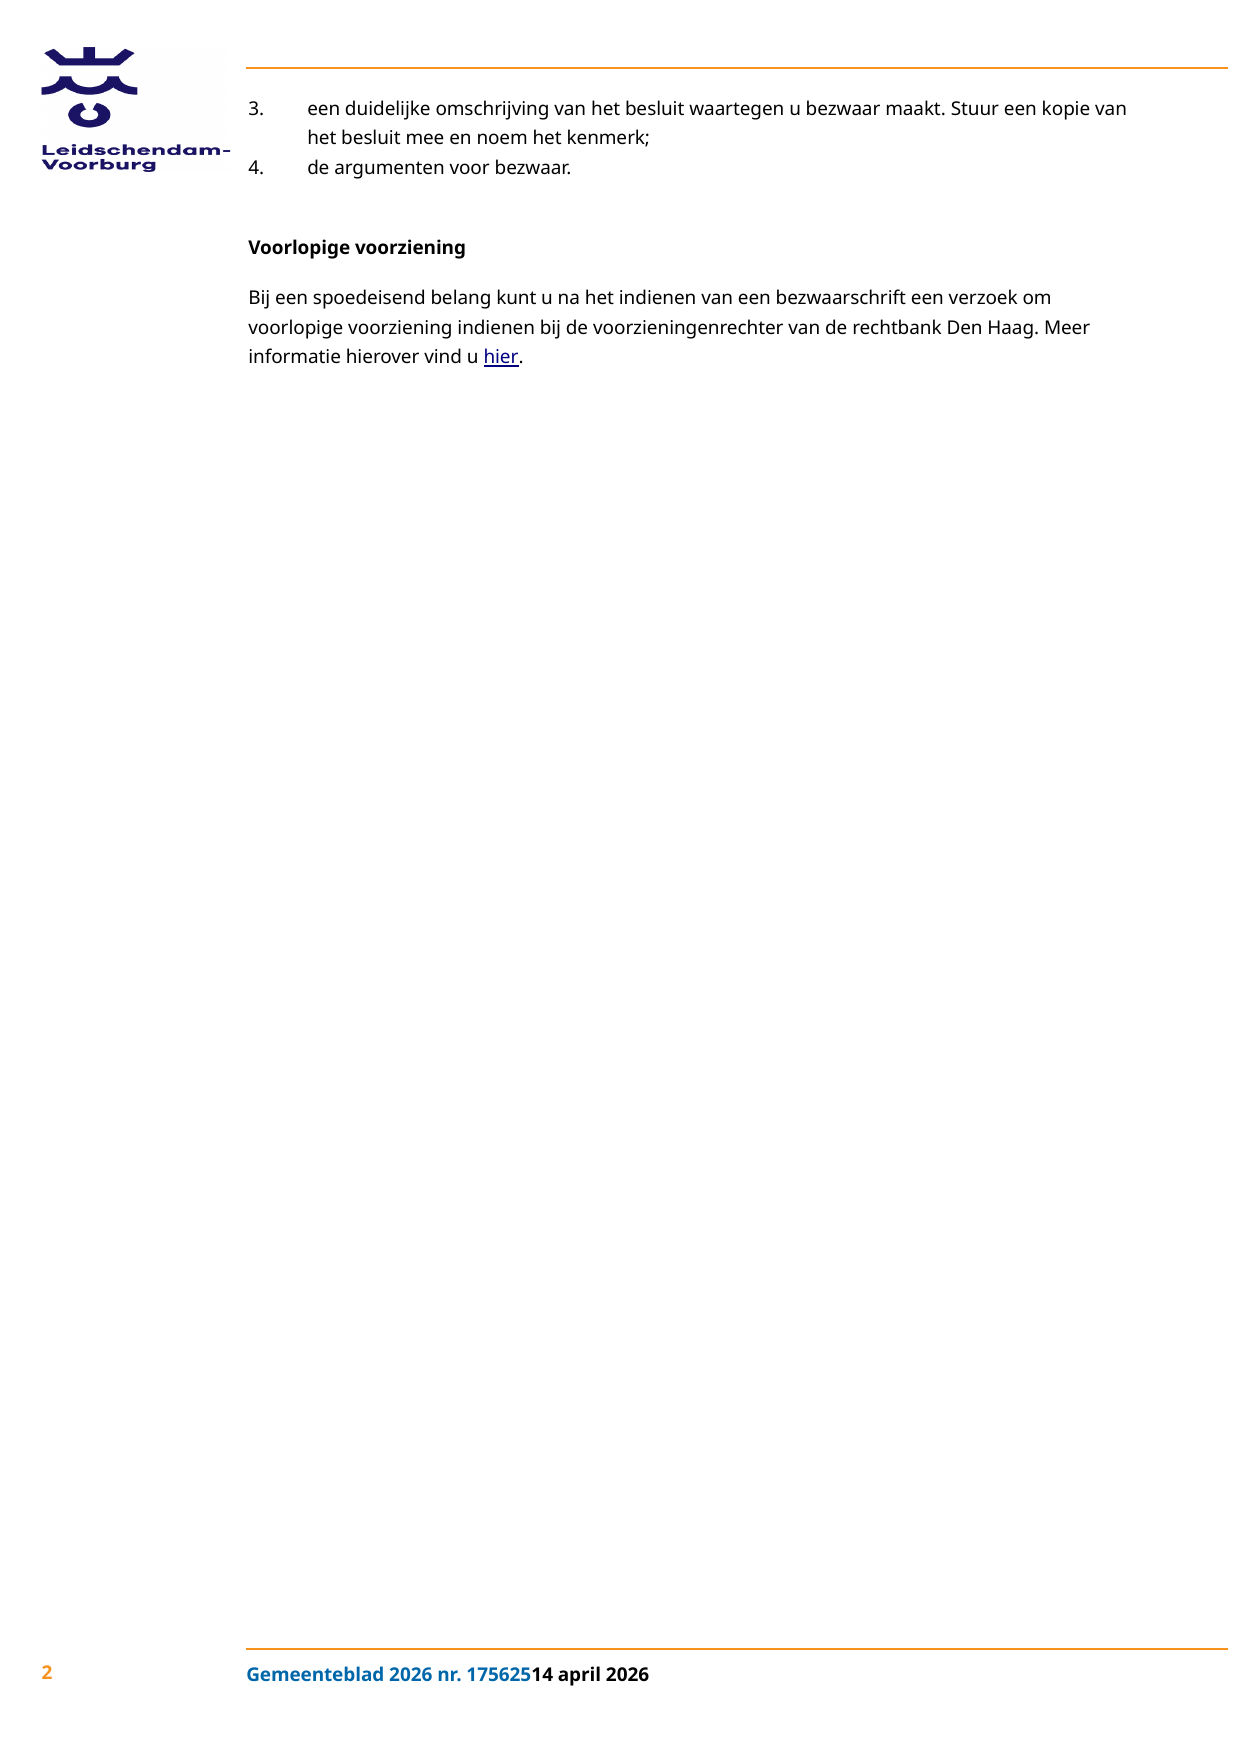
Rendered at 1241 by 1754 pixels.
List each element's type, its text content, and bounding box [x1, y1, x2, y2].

text Bij een spoedeisend belang kunt u na het indienen van een bezwaarschrift een verzoek om voorlopige voorziening indienen bij de voorzieningenrechter van de rechtbank Den Haag. Meer informatie hierover vind u hier. [248, 284, 1152, 369]
picture [41, 47, 231, 172]
list de argumenten voor bezwaar. [248, 154, 1152, 180]
text Voorlopige voorziening [248, 234, 1152, 260]
list een duidelijke omschrijving van het besluit waartegen u bezwaar maakt. Stuur een kopie van het besluit mee en noem het kenmerk; [248, 95, 1152, 150]
